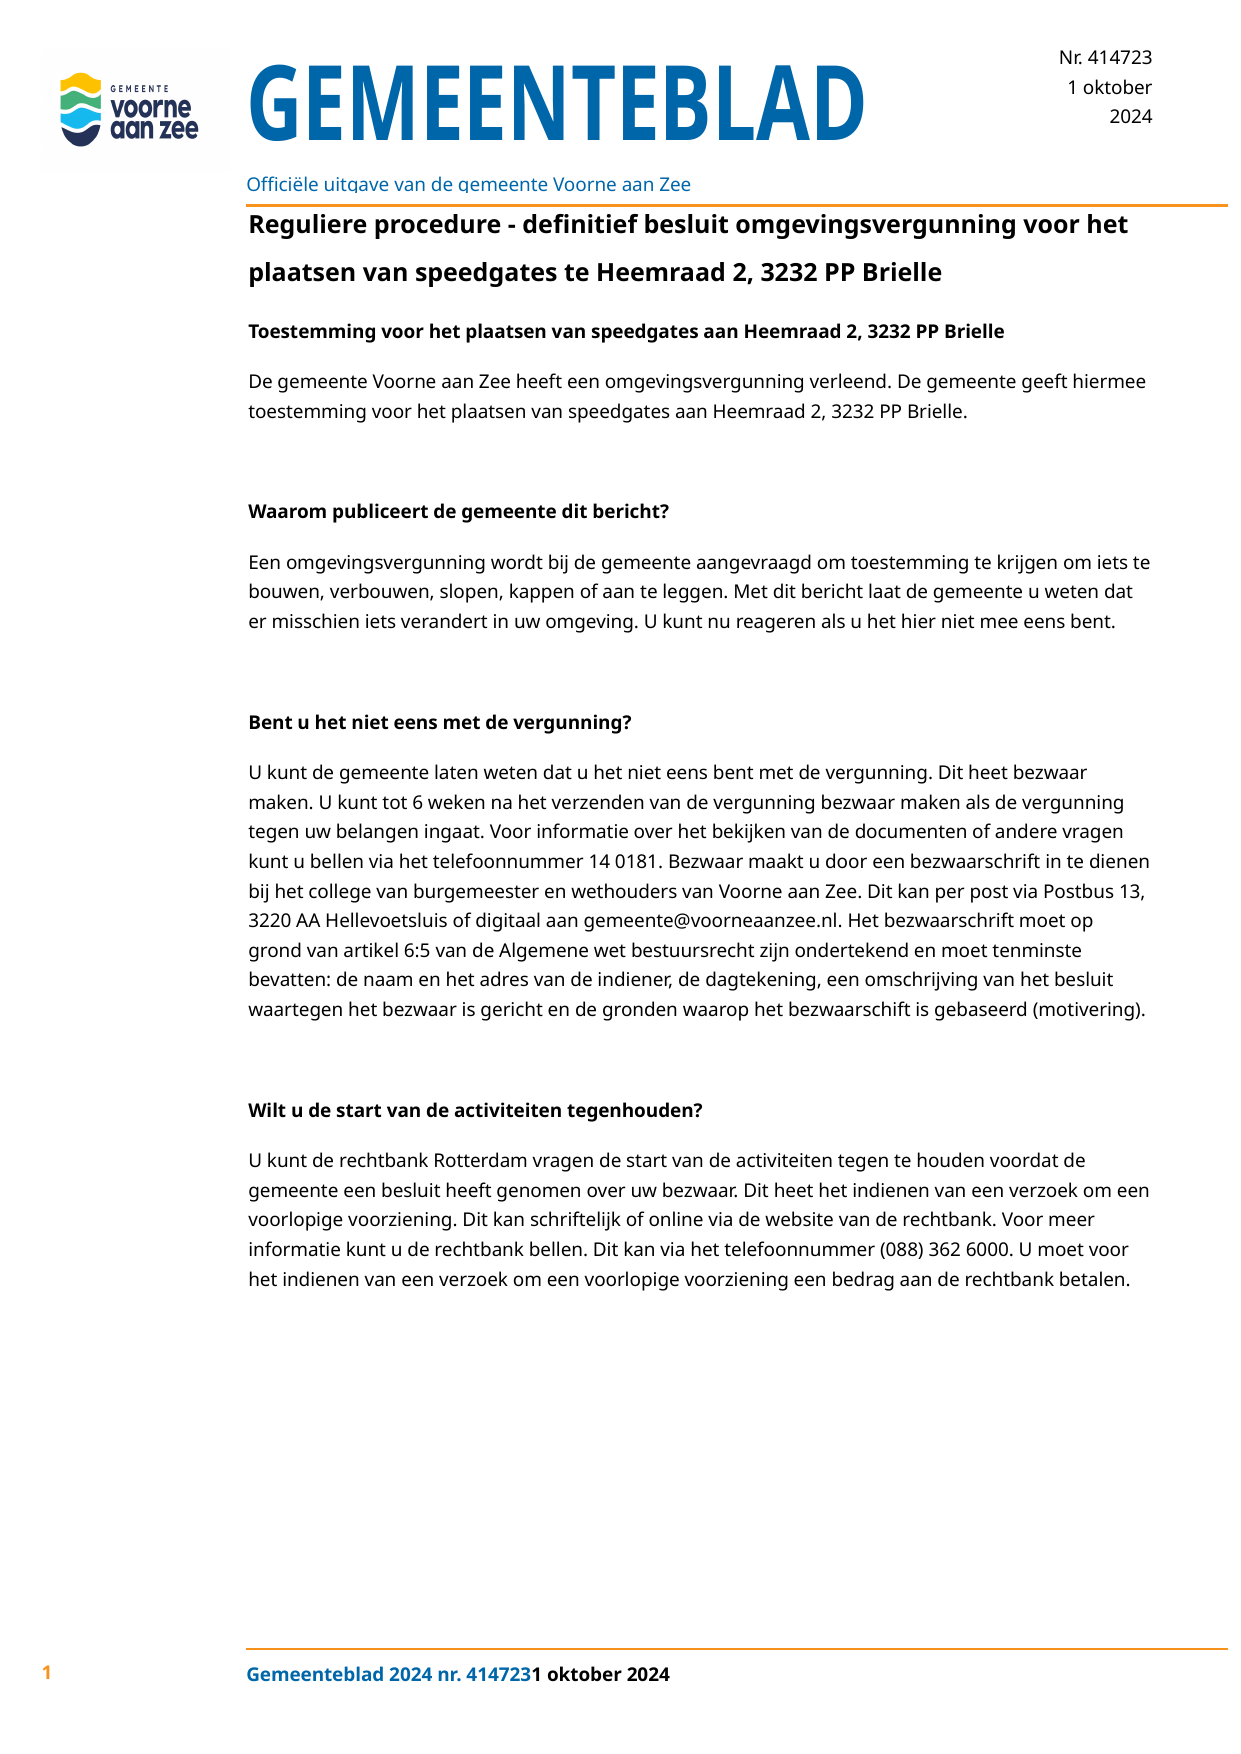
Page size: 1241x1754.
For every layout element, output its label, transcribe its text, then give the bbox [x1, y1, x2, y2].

text Reguliere procedure - definitief besluit omgevingsvergunning voor het plaatsen van speedgates te Heemraad 2, 3232 PP Brielle [248, 207, 1152, 288]
picture [41, 47, 231, 172]
text U kunt de gemeente laten weten dat u het niet eens bent met de vergunning. Dit heet bezwaar maken. U kunt tot 6 weken na het verzenden van de vergunning bezwaar maken als de vergunning tegen uw belangen ingaat. Voor informatie over het bekijken van de documenten of andere vragen kunt u bellen via het telefoonnummer 14 0181. Bezwaar maakt u door een bezwaarschrift in te dienen bij het college van burgemeester en wethouders van Voorne aan Zee. Dit kan per post via Postbus 13, 3220 AA Hellevoetsluis of digitaal aan gemeente@voorneaanzee.nl. Het bezwaarschrift moet op grond van artikel 6:5 van de Algemene wet bestuursrecht zijn ondertekend en moet tenminste bevatten: de naam en het adres van de indiener, de dagtekening, een omschrijving van het besluit waartegen het bezwaar is gericht en de gronden waarop het bezwaarschift is gebaseerd (motivering). [248, 759, 1152, 1022]
text Een omgevingsvergunning wordt bij de gemeente aangevraagd om toestemming te krijgen om iets te bouwen, verbouwen, slopen, kappen of aan te leggen. Met dit bericht laat de gemeente u weten dat er misschien iets verandert in uw omgeving. U kunt nu reageren als u het hier niet mee eens bent. [248, 549, 1152, 634]
text Bent u het niet eens met de vergunning? [248, 709, 1152, 735]
text Waarom publiceert de gemeente dit bericht? [248, 499, 1152, 524]
text Wilt u de start van de activiteiten tegenhouden? [248, 1097, 1152, 1123]
text U kunt de rechtbank Rotterdam vragen de start van de activiteiten tegen te houden voordat de gemeente een besluit heeft genomen over uw bezwaar. Dit heet het indienen van een verzoek om een voorlopige voorziening. Dit kan schriftelijk of online via de website van de rechtbank. Voor meer informatie kunt u de rechtbank bellen. Dit kan via het telefoonnummer (088) 362 6000. U moet voor het indienen van een verzoek om een voorlopige voorziening een bedrag aan de rechtbank betalen. [248, 1147, 1152, 1292]
text De gemeente Voorne aan Zee heeft een omgevingsvergunning verleend. De gemeente geeft hiermee toestemming voor het plaatsen van speedgates aan Heemraad 2, 3232 PP Brielle. [248, 368, 1152, 424]
text Toestemming voor het plaatsen van speedgates aan Heemraad 2, 3232 PP Brielle [248, 318, 1152, 344]
